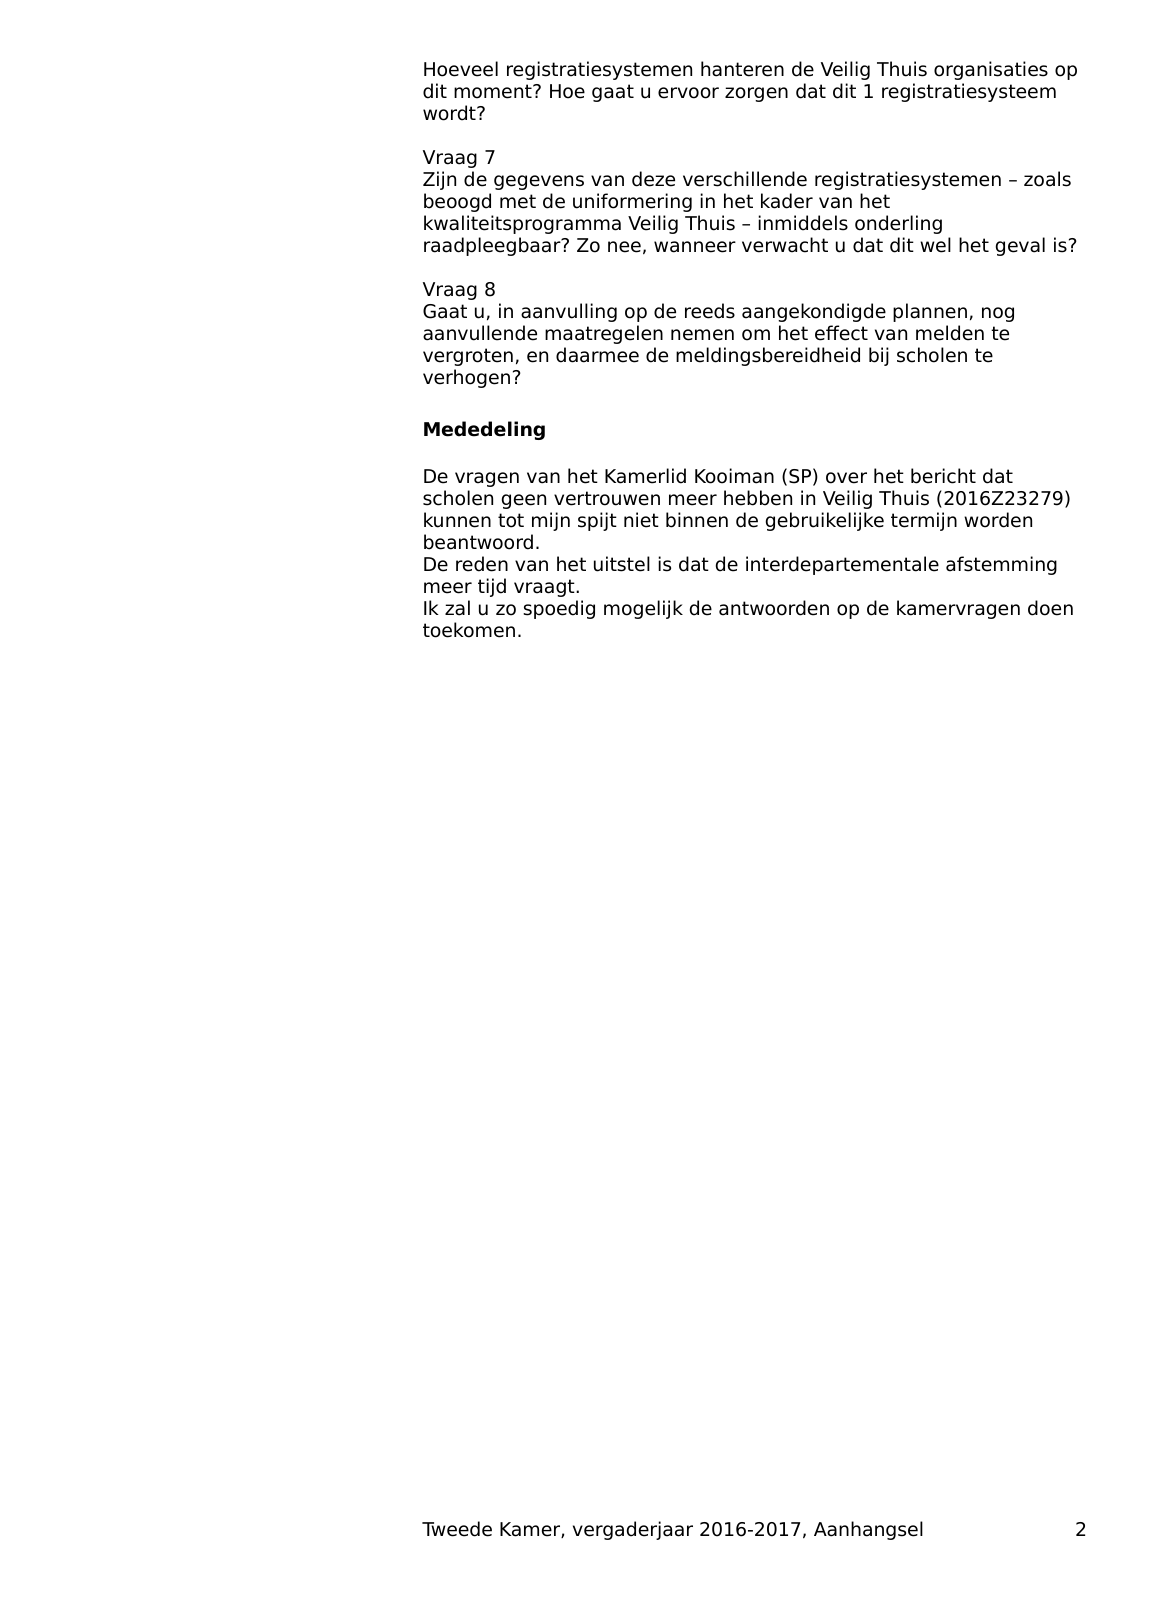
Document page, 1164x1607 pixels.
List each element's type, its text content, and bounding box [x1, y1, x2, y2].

text Ik zal u zo spoedig mogelijk de antwoorden op de kamervragen doen toekomen. [422, 598, 1087, 642]
text Hoeveel registratiesystemen hanteren de Veilig Thuis organisaties op dit moment? Hoe gaat u ervoor zorgen dat dit 1 registratiesysteem wordt? [422, 59, 1087, 125]
text Vraag 7 [422, 147, 1087, 169]
text Vraag 8 [422, 279, 1087, 301]
text De reden van het uitstel is dat de interdepartementale afstemming meer tijd vraagt. [422, 554, 1087, 598]
text Gaat u, in aanvulling op de reeds aangekondigde plannen, nog aanvullende maatregelen nemen om het effect van melden te vergroten, en daarmee de meldingsbereidheid bij scholen te verhogen? [422, 301, 1087, 389]
subtitle Mededeling [422, 419, 1087, 441]
text Zijn de gegevens van deze verschillende registratiesystemen – zoals beoogd met de uniformering in het kader van het kwaliteitsprogramma Veilig Thuis – inmiddels onderling raadpleegbaar? Zo nee, wanneer verwacht u dat dit wel het geval is? [422, 169, 1087, 257]
text De vragen van het Kamerlid Kooiman (SP) over het bericht dat scholen geen vertrouwen meer hebben in Veilig Thuis (2016Z23279) kunnen tot mijn spijt niet binnen de gebruikelijke termijn worden beantwoord. [422, 466, 1087, 554]
